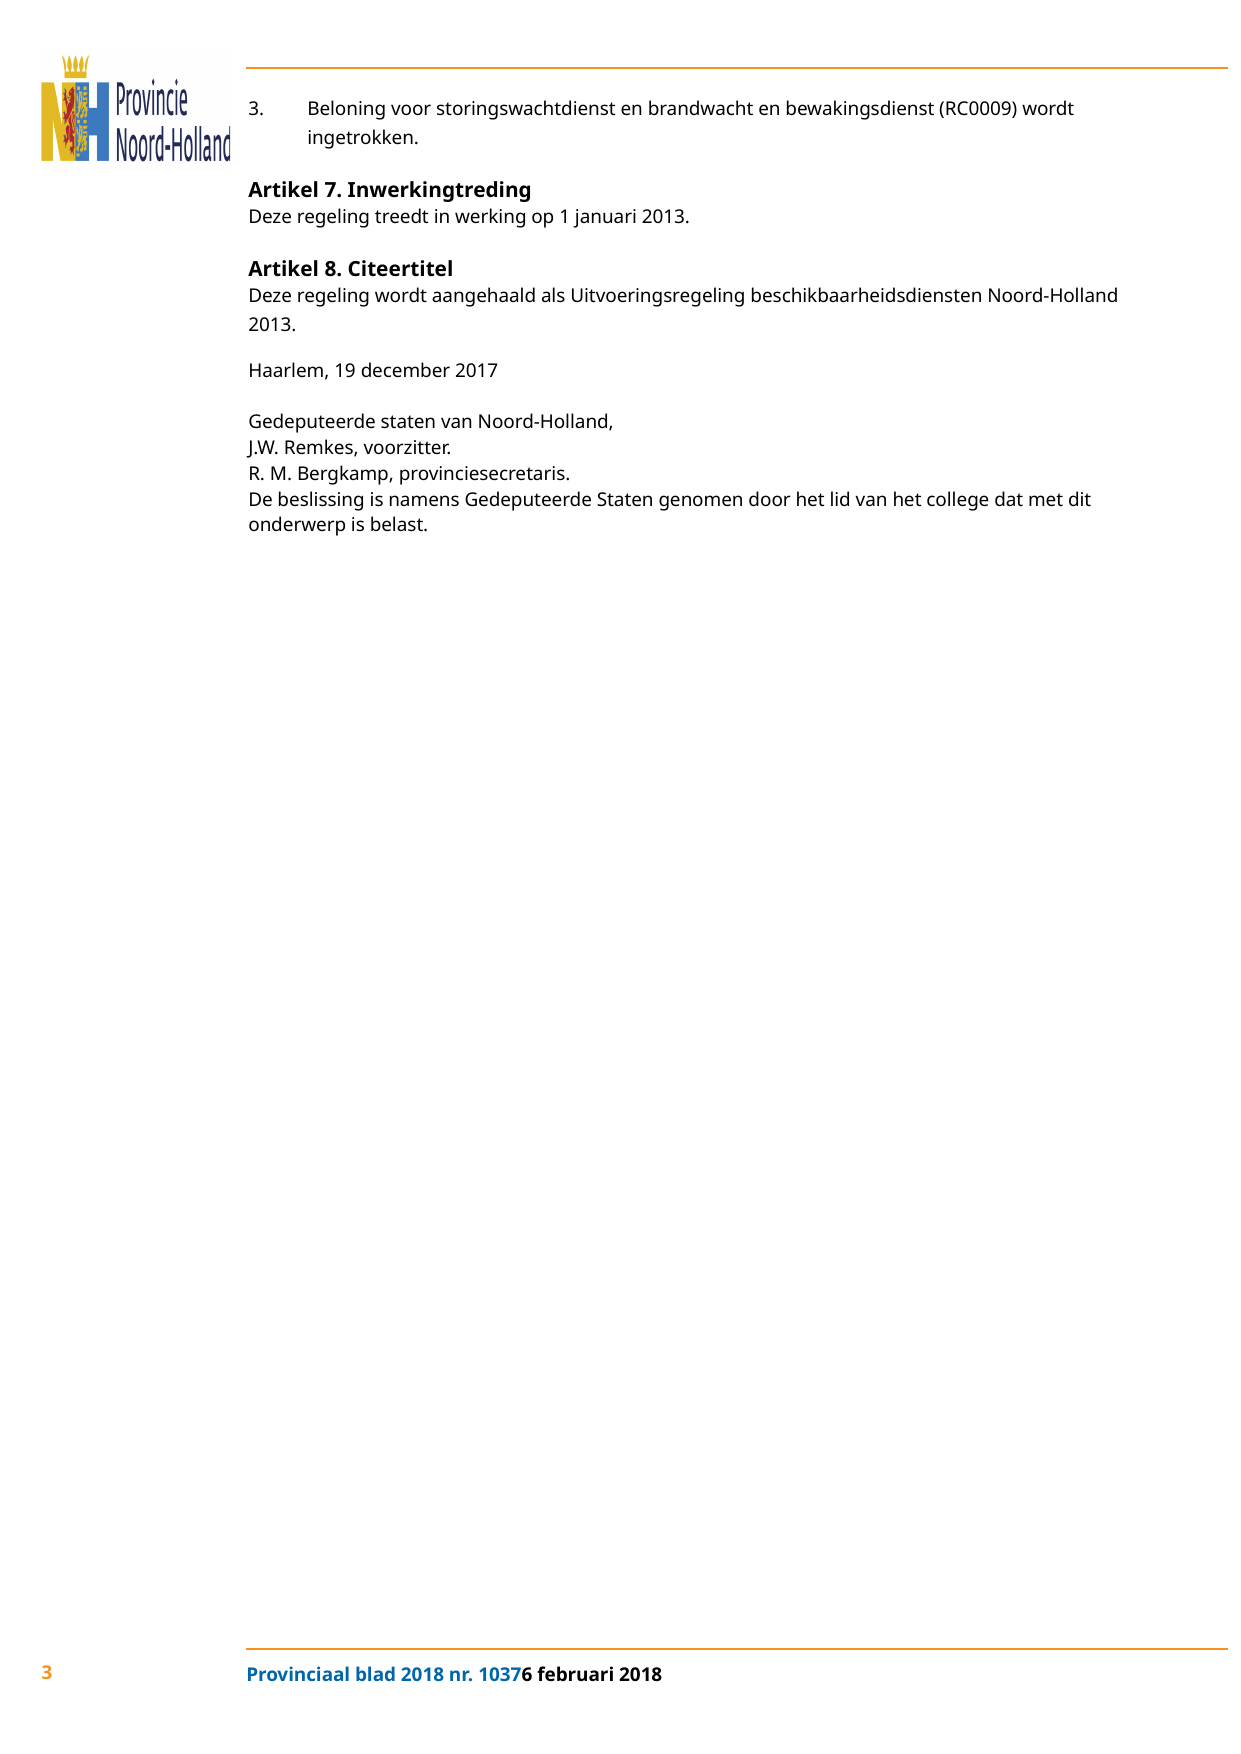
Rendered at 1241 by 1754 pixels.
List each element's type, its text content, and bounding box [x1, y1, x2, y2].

text Gedeputeerde staten van Noord-Holland, [248, 409, 1152, 434]
text J.W. Remkes, voorzitter. [248, 434, 1152, 460]
text Artikel 7. Inwerkingtreding [248, 175, 1152, 203]
list Beloning voor storingswachtdienst en brandwacht en bewakingsdienst (RC0009) wordt ingetrokken. [248, 95, 1152, 150]
text Deze regeling treedt in werking op 1 januari 2013. [248, 203, 1152, 229]
text Haarlem, 19 december 2017 [248, 357, 1152, 383]
text Artikel 8. Citeertitel [248, 254, 1152, 282]
picture [41, 47, 231, 172]
text Deze regeling wordt aangehaald als Uitvoeringsregeling beschikbaarheidsdiensten Noord-Holland 2013. [248, 282, 1152, 337]
text R. M. Bergkamp, provinciesecretaris. [248, 460, 1152, 486]
text De beslissing is namens Gedeputeerde Staten genomen door het lid van het college dat met dit onderwerp is belast. [248, 486, 1152, 537]
